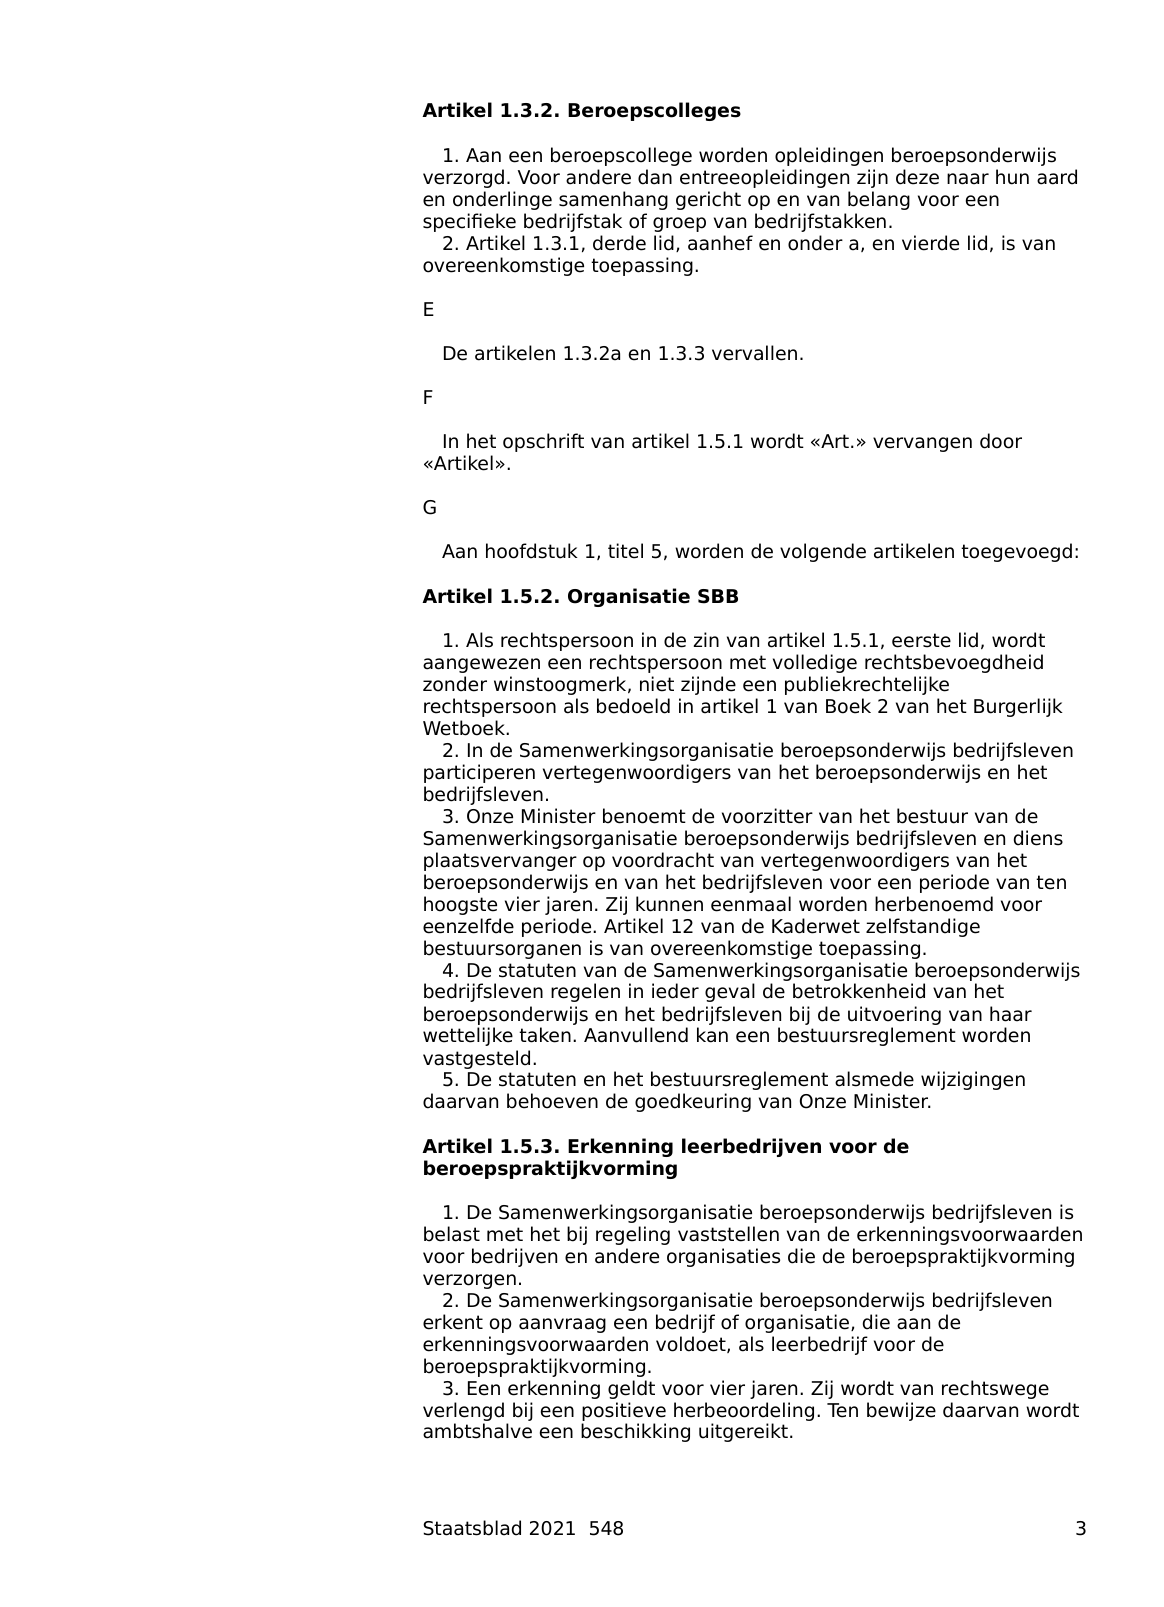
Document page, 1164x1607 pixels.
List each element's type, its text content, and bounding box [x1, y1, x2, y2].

text De artikelen 1.3.2a en 1.3.3 vervallen. [422, 343, 1087, 365]
text 2. In de Samenwerkingsorganisatie beroepsonderwijs bedrijfsleven participeren vertegenwoordigers van het beroepsonderwijs en het bedrijfsleven. [422, 740, 1087, 806]
text 1. Aan een beroepscollege worden opleidingen beroepsonderwijs verzorgd. Voor andere dan entreeopleidingen zijn deze naar hun aard en onderlinge samenhang gericht op en van belang voor een specifieke bedrijfstak of groep van bedrijfstakken. [422, 144, 1087, 232]
text 3. Een erkenning geldt voor vier jaren. Zij wordt van rechtswege verlengd bij een positieve herbeoordeling. Ten bewijze daarvan wordt ambtshalve een beschikking uitgereikt. [422, 1377, 1087, 1443]
text E [422, 299, 1087, 321]
text 1. De Samenwerkingsorganisatie beroepsonderwijs bedrijfsleven is belast met het bij regeling vaststellen van de erkenningsvoorwaarden voor bedrijven en andere organisaties die de beroepspraktijkvorming verzorgen. [422, 1202, 1087, 1289]
subtitle Artikel 1.5.3. Erkenning leerbedrijven voor de beroepspraktijkvorming [422, 1136, 1087, 1179]
text 2. Artikel 1.3.1, derde lid, aanhef en onder a, en vierde lid, is van overeenkomstige toepassing. [422, 232, 1087, 276]
text 3. Onze Minister benoemt de voorzitter van het bestuur van de Samenwerkingsorganisatie beroepsonderwijs bedrijfsleven en diens plaatsvervanger op voordracht van vertegenwoordigers van het beroepsonderwijs en van het bedrijfsleven voor een periode van ten hoogste vier jaren. Zij kunnen eenmaal worden herbenoemd voor eenzelfde periode. Artikel 12 van de Kaderwet zelfstandige bestuursorganen is van overeenkomstige toepassing. [422, 806, 1087, 959]
text 4. De statuten van de Samenwerkingsorganisatie beroepsonderwijs bedrijfsleven regelen in ieder geval de betrokkenheid van het beroepsonderwijs en het bedrijfsleven bij de uitvoering van haar wettelijke taken. Aanvullend kan een bestuursreglement worden vastgesteld. [422, 959, 1087, 1069]
text G [422, 497, 1087, 519]
text 1. Als rechtspersoon in de zin van artikel 1.5.1, eerste lid, wordt aangewezen een rechtspersoon met volledige rechtsbevoegdheid zonder winstoogmerk, niet zijnde een publiekrechtelijke rechtspersoon als bedoeld in artikel 1 van Boek 2 van het Burgerlijk Wetboek. [422, 630, 1087, 740]
subtitle Artikel 1.5.2. Organisatie SBB [422, 586, 1087, 608]
text In het opschrift van artikel 1.5.1 wordt «Art.» vervangen door «Artikel». [422, 431, 1087, 475]
subtitle Artikel 1.3.2. Beroepscolleges [422, 100, 1087, 122]
text F [422, 387, 1087, 409]
text Aan hoofdstuk 1, titel 5, worden de volgende artikelen toegevoegd: [422, 541, 1087, 563]
text 2. De Samenwerkingsorganisatie beroepsonderwijs bedrijfsleven erkent op aanvraag een bedrijf of organisatie, die aan de erkenningsvoorwaarden voldoet, als leerbedrijf voor de beroepspraktijkvorming. [422, 1289, 1087, 1377]
text 5. De statuten en het bestuursreglement alsmede wijzigingen daarvan behoeven de goedkeuring van Onze Minister. [422, 1069, 1087, 1113]
